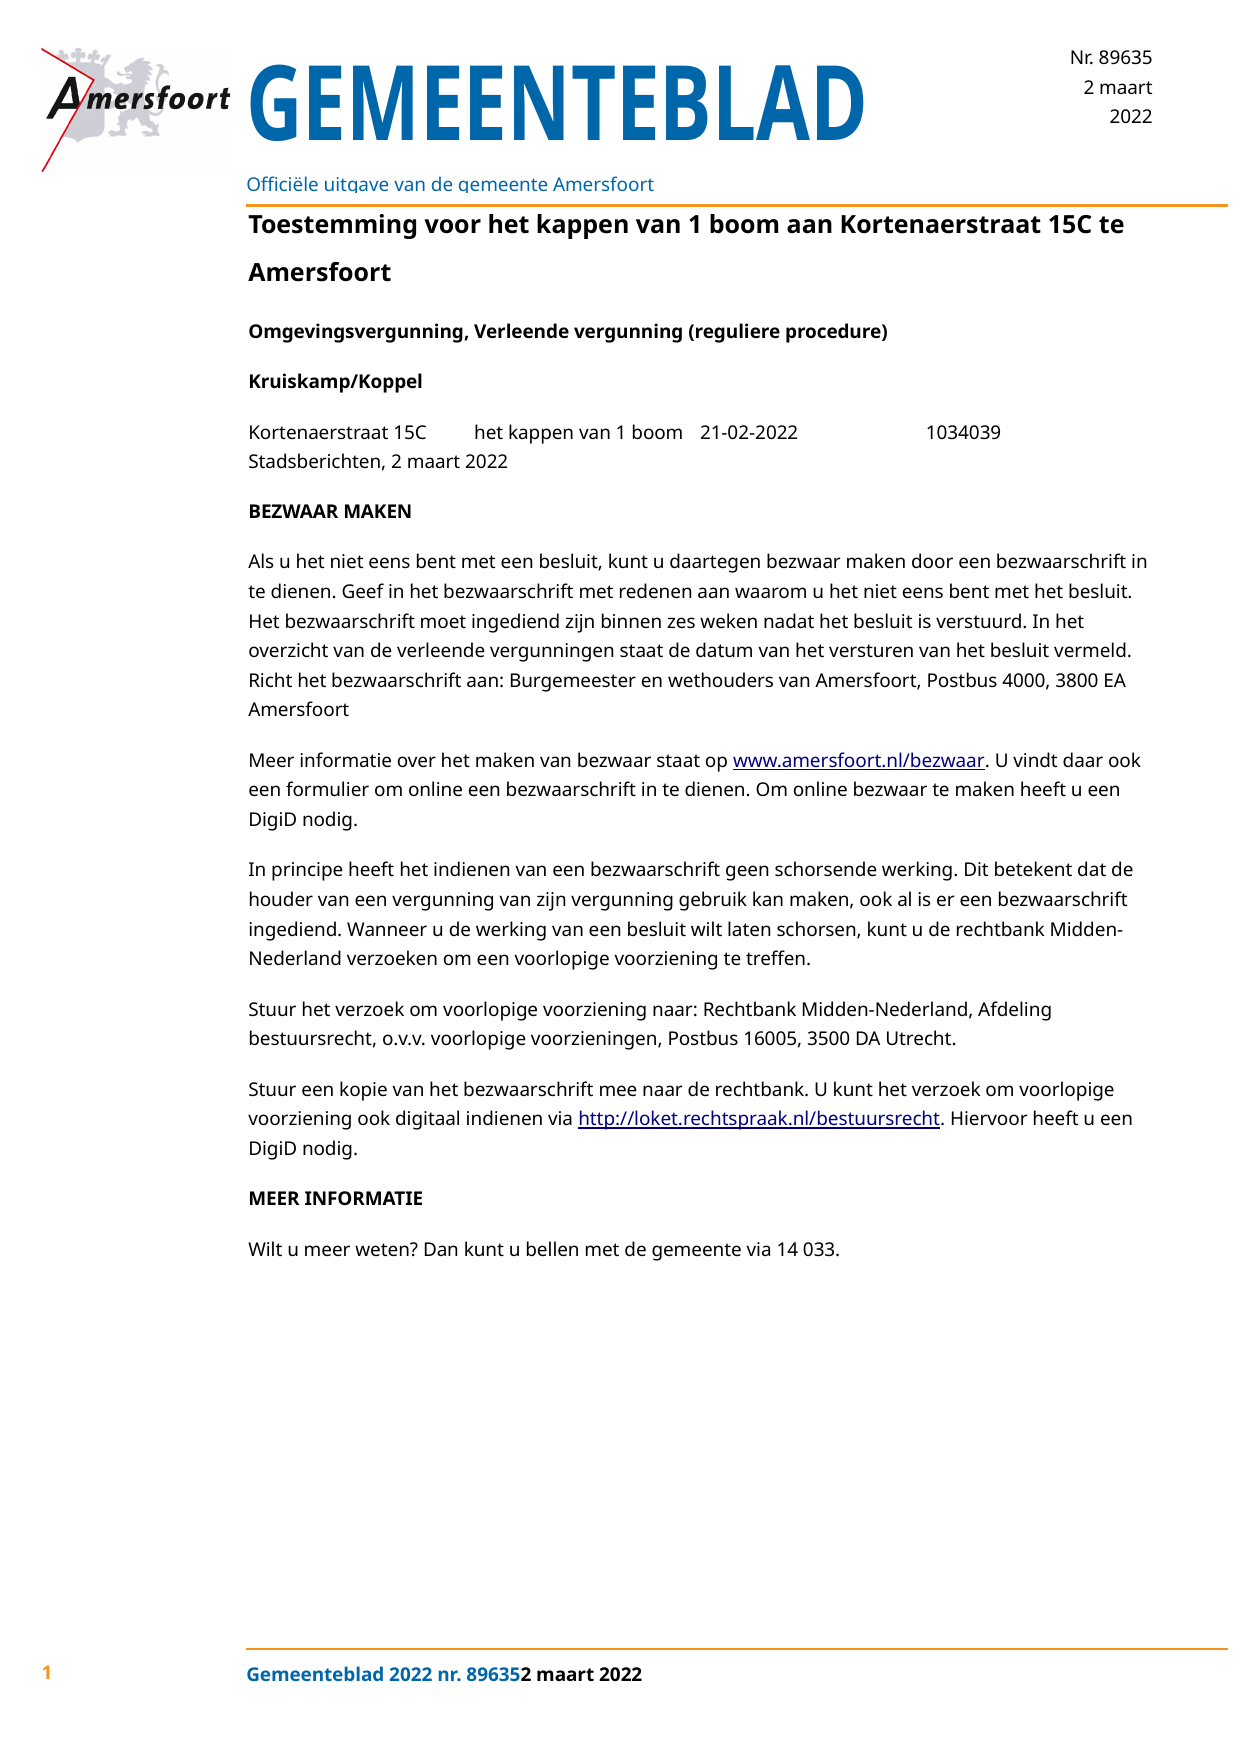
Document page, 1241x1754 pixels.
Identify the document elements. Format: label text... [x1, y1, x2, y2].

text Toestemming voor het kappen van 1 boom aan Kortenaerstraat 15C te Amersfoort [248, 207, 1152, 288]
text Omgevingsvergunning, Verleende vergunning (reguliere procedure) [248, 318, 1152, 344]
text Als u het niet eens bent met een besluit, kunt u daartegen bezwaar maken door een bezwaarschrift in te dienen. Geef in het bezwaarschrift met redenen aan waarom u het niet eens bent met het besluit. Het bezwaarschrift moet ingediend zijn binnen zes weken nadat het besluit is verstuurd. In het overzicht van de verleende vergunningen staat de datum van het versturen van het besluit vermeld. Richt het bezwaarschrift aan: Burgemeester en wethouders van Amersfoort, Postbus 4000, 3800 EA Amersfoort [248, 549, 1152, 722]
table_header 21-02-2022 [700, 419, 926, 444]
text Stadsberichten, 2 maart 2022 [248, 448, 1152, 473]
picture [41, 47, 231, 172]
table_header Kortenaerstraat 15C [248, 419, 474, 444]
text Wilt u meer weten? Dan kunt u bellen met de gemeente via 14 033. [248, 1236, 1152, 1261]
text MEER INFORMATIE [248, 1185, 1152, 1211]
text Stuur een kopie van het bezwaarschrift mee naar de rechtbank. U kunt het verzoek om voorlopige voorziening ook digitaal indienen via http://loket.rechtspraak.nl/bestuursrecht. Hiervoor heeft u een DigiD nodig. [248, 1076, 1152, 1161]
text Meer informatie over het maken van bezwaar staat op www.amersfoort.nl/bezwaar. U vindt daar ook een formulier om online een bezwaarschrift in te dienen. Om online bezwaar te maken heeft u een DigiD nodig. [248, 747, 1152, 832]
text In principe heeft het indienen van een bezwaarschrift geen schorsende werking. Dit betekent dat de houder van een vergunning van zijn vergunning gebruik kan maken, ook al is er een bezwaarschrift ingediend. Wanneer u de werking van een besluit wilt laten schorsen, kunt u de rechtbank Midden-Nederland verzoeken om een voorlopige voorziening te treffen. [248, 857, 1152, 971]
table_header het kappen van 1 boom [474, 419, 700, 444]
table_header 1034039 [926, 419, 1152, 444]
text Kruiskamp/Koppel [248, 368, 1152, 394]
text BEZWAAR MAKEN [248, 498, 1152, 524]
text Stuur het verzoek om voorlopige voorziening naar: Rechtbank Midden-Nederland, Afdeling bestuursrecht, o.v.v. voorlopige voorzieningen, Postbus 16005, 3500 DA Utrecht. [248, 996, 1152, 1051]
